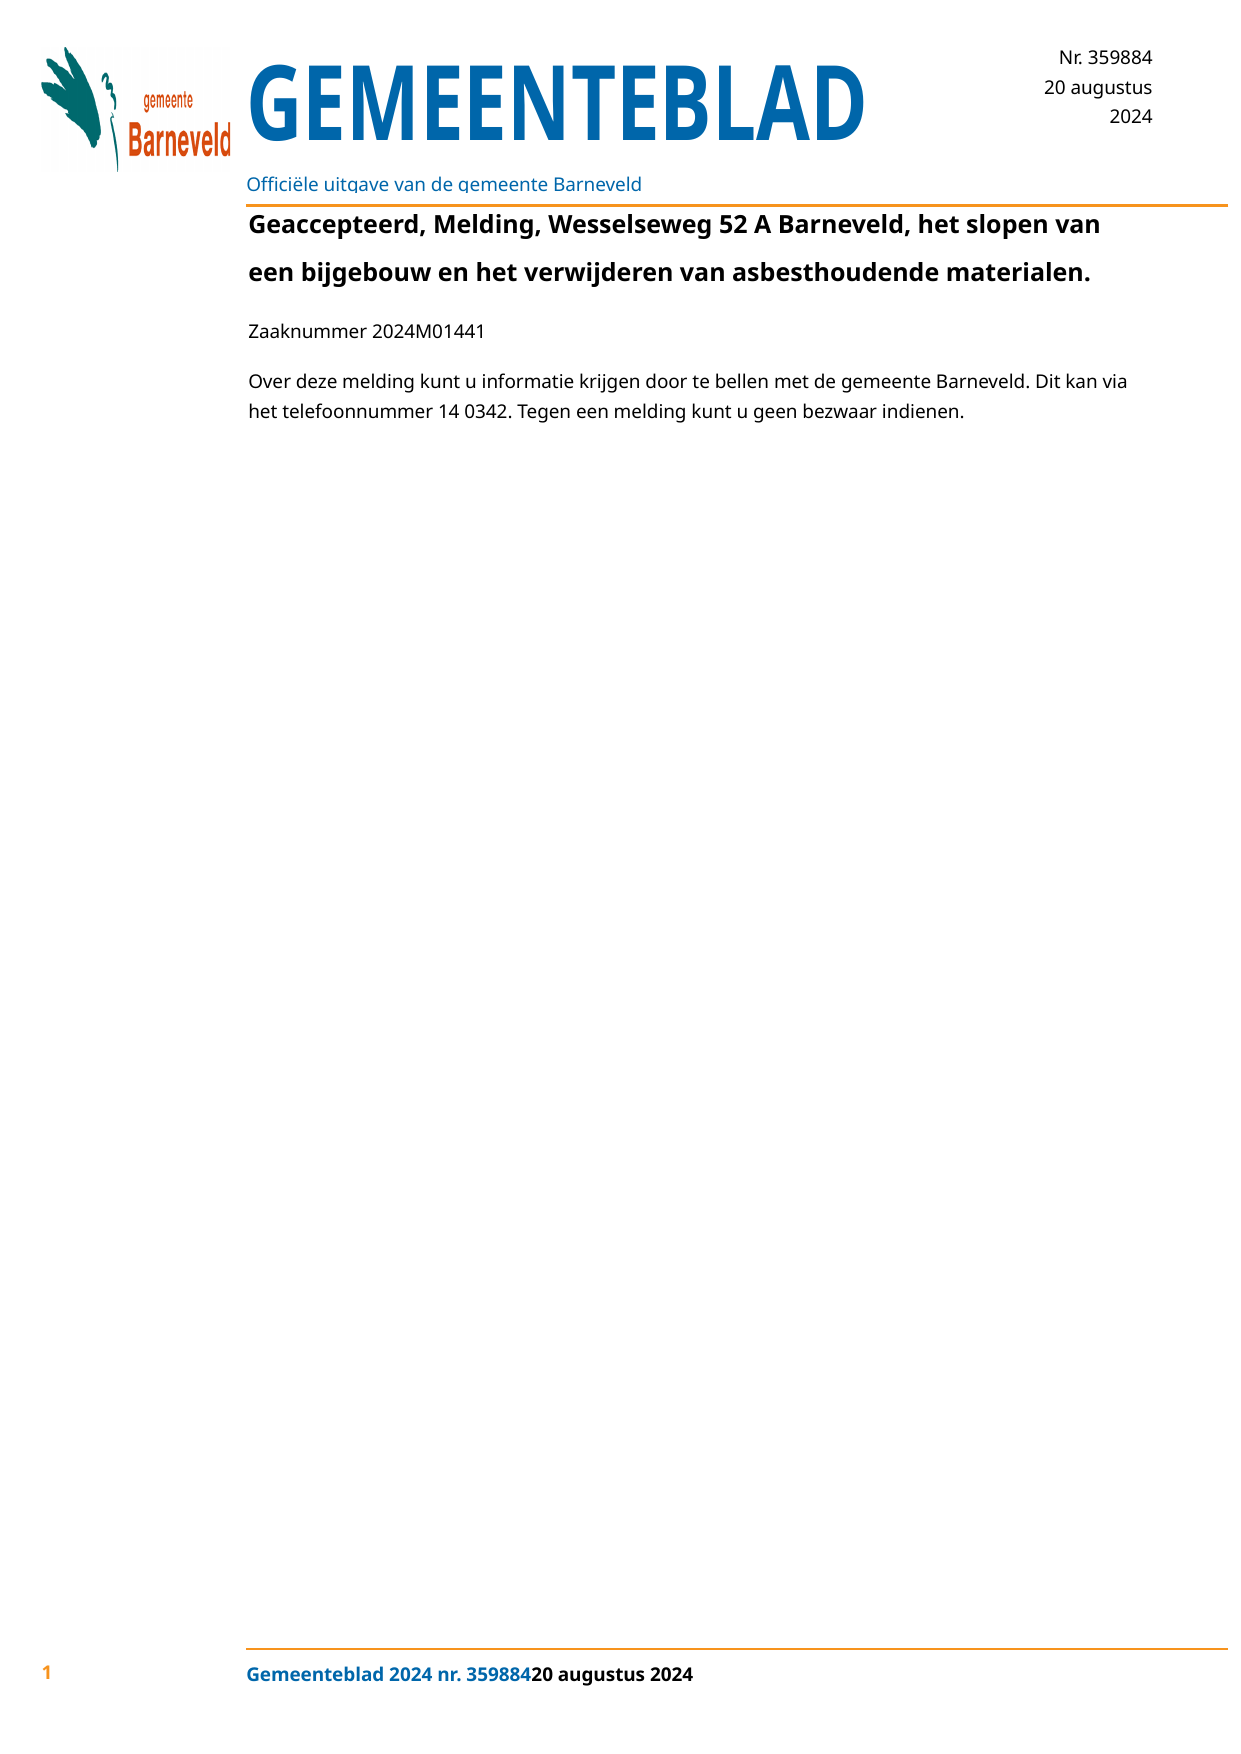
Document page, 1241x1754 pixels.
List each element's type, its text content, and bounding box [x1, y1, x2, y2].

text Zaaknummer 2024M01441 [248, 318, 1152, 344]
picture [41, 47, 231, 172]
text Geaccepteerd, Melding, Wesselseweg 52 A Barneveld, het slopen van een bijgebouw en het verwijderen van asbesthoudende materialen. [248, 207, 1152, 288]
text Over deze melding kunt u informatie krijgen door te bellen met de gemeente Barneveld. Dit kan via het telefoonnummer 14 0342. Tegen een melding kunt u geen bezwaar indienen. [248, 368, 1152, 424]
